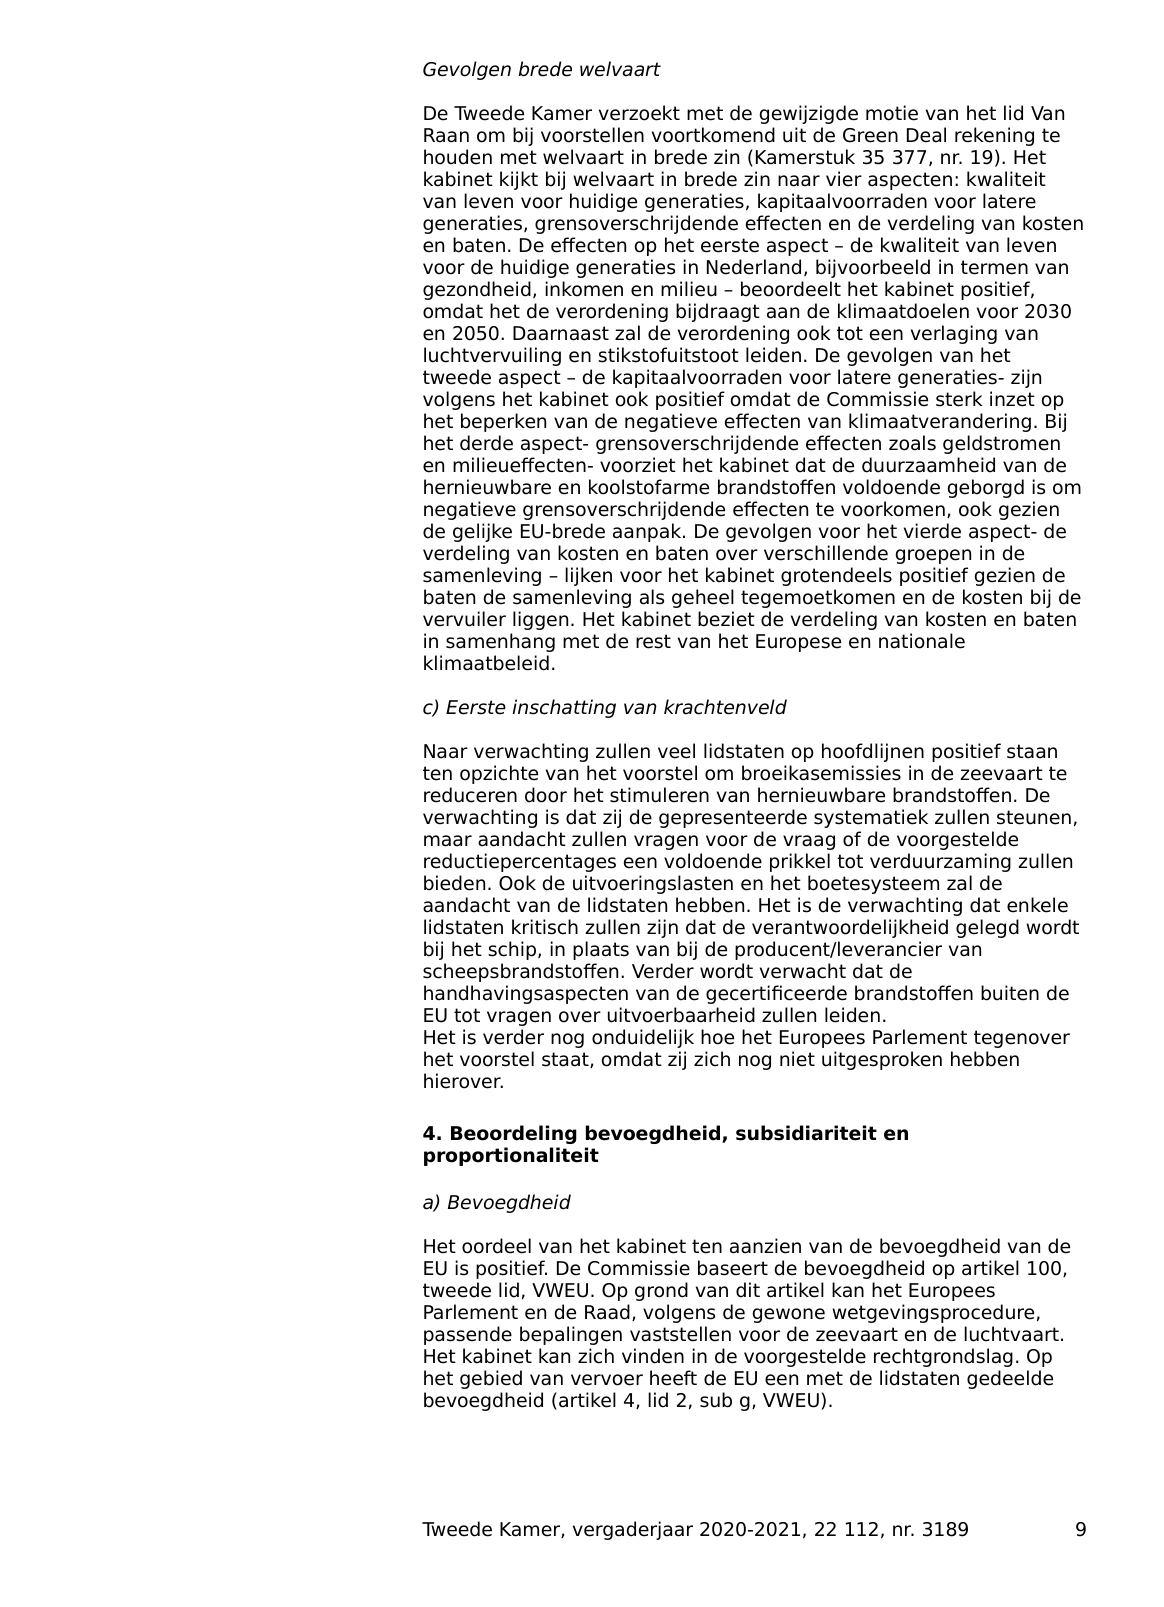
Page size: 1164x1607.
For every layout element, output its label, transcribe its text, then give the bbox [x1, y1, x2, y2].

text De Tweede Kamer verzoekt met de gewijzigde motie van het lid Van Raan om bij voorstellen voortkomend uit de Green Deal rekening te houden met welvaart in brede zin (Kamerstuk 35 377, nr. 19). Het kabinet kijkt bij welvaart in brede zin naar vier aspecten: kwaliteit van leven voor huidige generaties, kapitaalvoorraden voor latere generaties, grensoverschrijdende effecten en de verdeling van kosten en baten. De effecten op het eerste aspect – de kwaliteit van leven voor de huidige generaties in Nederland, bijvoorbeeld in termen van gezondheid, inkomen en milieu – beoordeelt het kabinet positief, omdat het de verordening bijdraagt aan de klimaatdoelen voor 2030 en 2050. Daarnaast zal de verordening ook tot een verlaging van luchtvervuiling en stikstofuitstoot leiden. De gevolgen van het tweede aspect – de kapitaalvoorraden voor latere generaties- zijn volgens het kabinet ook positief omdat de Commissie sterk inzet op het beperken van de negatieve effecten van klimaatverandering. Bij het derde aspect- grensoverschrijdende effecten zoals geldstromen en milieueffecten- voorziet het kabinet dat de duurzaamheid van de hernieuwbare en koolstofarme brandstoffen voldoende geborgd is om negatieve grensoverschrijdende effecten te voorkomen, ook gezien de gelijke EU-brede aanpak. De gevolgen voor het vierde aspect- de verdeling van kosten en baten over verschillende groepen in de samenleving – lijken voor het kabinet grotendeels positief gezien de baten de samenleving als geheel tegemoetkomen en de kosten bij de vervuiler liggen. Het kabinet beziet de verdeling van kosten en baten in samenhang met de rest van het Europese en nationale klimaatbeleid. [422, 103, 1087, 675]
subtitle Gevolgen brede welvaart [422, 59, 1087, 81]
text Naar verwachting zullen veel lidstaten op hoofdlijnen positief staan ten opzichte van het voorstel om broeikasemissies in de zeevaart te reduceren door het stimuleren van hernieuwbare brandstoffen. De verwachting is dat zij de gepresenteerde systematiek zullen steunen, maar aandacht zullen vragen voor de vraag of de voorgestelde reductiepercentages een voldoende prikkel tot verduurzaming zullen bieden. Ook de uitvoeringslasten en het boetesysteem zal de aandacht van de lidstaten hebben. Het is de verwachting dat enkele lidstaten kritisch zullen zijn dat de verantwoordelijkheid gelegd wordt bij het schip, in plaats van bij de producent/leverancier van scheepsbrandstoffen. Verder wordt verwacht dat de handhavingsaspecten van de gecertificeerde brandstoffen buiten de EU tot vragen over uitvoerbaarheid zullen leiden. [422, 741, 1087, 1027]
subtitle a) Bevoegdheid [422, 1192, 1087, 1214]
subtitle 4. Beoordeling bevoegdheid, subsidiariteit en proportionaliteit [422, 1123, 1087, 1167]
text Het is verder nog onduidelijk hoe het Europees Parlement tegenover het voorstel staat, omdat zij zich nog niet uitgesproken hebben hierover. [422, 1027, 1087, 1093]
text Het oordeel van het kabinet ten aanzien van de bevoegdheid van de EU is positief. De Commissie baseert de bevoegdheid op artikel 100, tweede lid, VWEU. Op grond van dit artikel kan het Europees Parlement en de Raad, volgens de gewone wetgevingsprocedure, passende bepalingen vaststellen voor de zeevaart en de luchtvaart. Het kabinet kan zich vinden in de voorgestelde rechtgrondslag. Op het gebied van vervoer heeft de EU een met de lidstaten gedeelde bevoegdheid (artikel 4, lid 2, sub g, VWEU). [422, 1236, 1087, 1412]
subtitle c) Eerste inschatting van krachtenveld [422, 697, 1087, 719]
